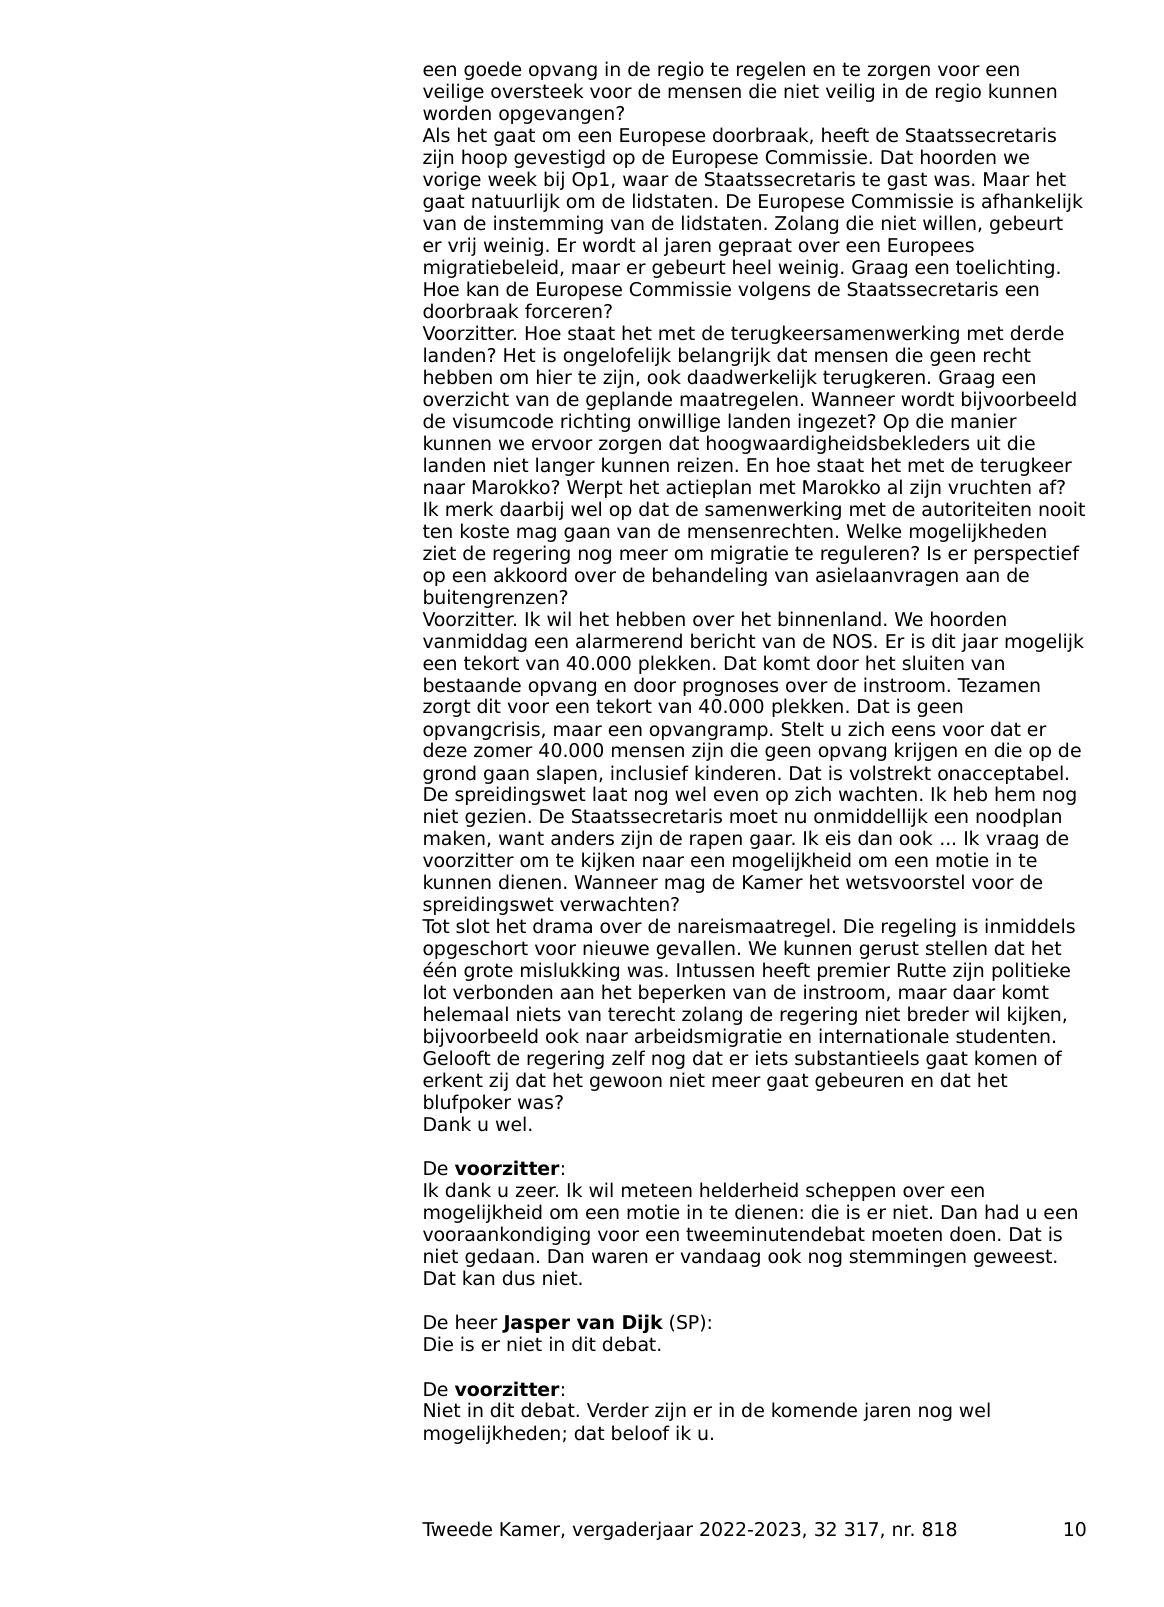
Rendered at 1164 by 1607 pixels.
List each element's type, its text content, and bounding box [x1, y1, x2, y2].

text Die is er niet in dit debat. [422, 1334, 1087, 1356]
text Voorzitter. Hoe staat het met de terugkeersamenwerking met derde landen? Het is ongelofelijk belangrijk dat mensen die geen recht hebben om hier te zijn, ook daadwerkelijk terugkeren. Graag een overzicht van de geplande maatregelen. Wanneer wordt bijvoorbeeld de visumcode richting onwillige landen ingezet? Op die manier kunnen we ervoor zorgen dat hoogwaardigheidsbekleders uit die landen niet langer kunnen reizen. En hoe staat het met de terugkeer naar Marokko? Werpt het actieplan met Marokko al zijn vruchten af? Ik merk daarbij wel op dat de samenwerking met de autoriteiten nooit ten koste mag gaan van de mensenrechten. Welke mogelijkheden ziet de regering nog meer om migratie te reguleren? Is er perspectief op een akkoord over de behandeling van asielaanvragen aan de buitengrenzen? [422, 323, 1087, 608]
text Voorzitter. Ik wil het hebben over het binnenland. We hoorden vanmiddag een alarmerend bericht van de NOS. Er is dit jaar mogelijk een tekort van 40.000 plekken. Dat komt door het sluiten van bestaande opvang en door prognoses over de instroom. Tezamen zorgt dit voor een tekort van 40.000 plekken. Dat is geen opvangcrisis, maar een opvangramp. Stelt u zich eens voor dat er deze zomer 40.000 mensen zijn die geen opvang krijgen en die op de grond gaan slapen, inclusief kinderen. Dat is volstrekt onacceptabel. De spreidingswet laat nog wel even op zich wachten. Ik heb hem nog niet gezien. De Staatssecretaris moet nu onmiddellijk een noodplan maken, want anders zijn de rapen gaar. Ik eis dan ook ... Ik vraag de voorzitter om te kijken naar een mogelijkheid om een motie in te kunnen dienen. Wanneer mag de Kamer het wetsvoorstel voor de spreidingswet verwachten? [422, 608, 1087, 916]
text De voorzitter: [422, 1158, 1087, 1180]
text De heer Jasper van Dijk (SP): [422, 1312, 1087, 1334]
text een goede opvang in de regio te regelen en te zorgen voor een veilige oversteek voor de mensen die niet veilig in de regio kunnen worden opgevangen? [422, 59, 1087, 125]
text Niet in dit debat. Verder zijn er in de komende jaren nog wel mogelijkheden; dat beloof ik u. [422, 1400, 1087, 1444]
text De voorzitter: [422, 1378, 1087, 1400]
text Tot slot het drama over de nareismaatregel. Die regeling is inmiddels opgeschort voor nieuwe gevallen. We kunnen gerust stellen dat het één grote mislukking was. Intussen heeft premier Rutte zijn politieke lot verbonden aan het beperken van de instroom, maar daar komt helemaal niets van terecht zolang de regering niet breder wil kijken, bijvoorbeeld ook naar arbeidsmigratie en internationale studenten. Gelooft de regering zelf nog dat er iets substantieels gaat komen of erkent zij dat het gewoon niet meer gaat gebeuren en dat het blufpoker was? [422, 916, 1087, 1114]
text Dank u wel. [422, 1114, 1087, 1136]
text Als het gaat om een Europese doorbraak, heeft de Staatssecretaris zijn hoop gevestigd op de Europese Commissie. Dat hoorden we vorige week bij Op1, waar de Staatssecretaris te gast was. Maar het gaat natuurlijk om de lidstaten. De Europese Commissie is afhankelijk van de instemming van de lidstaten. Zolang die niet willen, gebeurt er vrij weinig. Er wordt al jaren gepraat over een Europees migratiebeleid, maar er gebeurt heel weinig. Graag een toelichting. Hoe kan de Europese Commissie volgens de Staatssecretaris een doorbraak forceren? [422, 125, 1087, 323]
text Ik dank u zeer. Ik wil meteen helderheid scheppen over een mogelijkheid om een motie in te dienen: die is er niet. Dan had u een vooraankondiging voor een tweeminutendebat moeten doen. Dat is niet gedaan. Dan waren er vandaag ook nog stemmingen geweest. Dat kan dus niet. [422, 1180, 1087, 1290]
